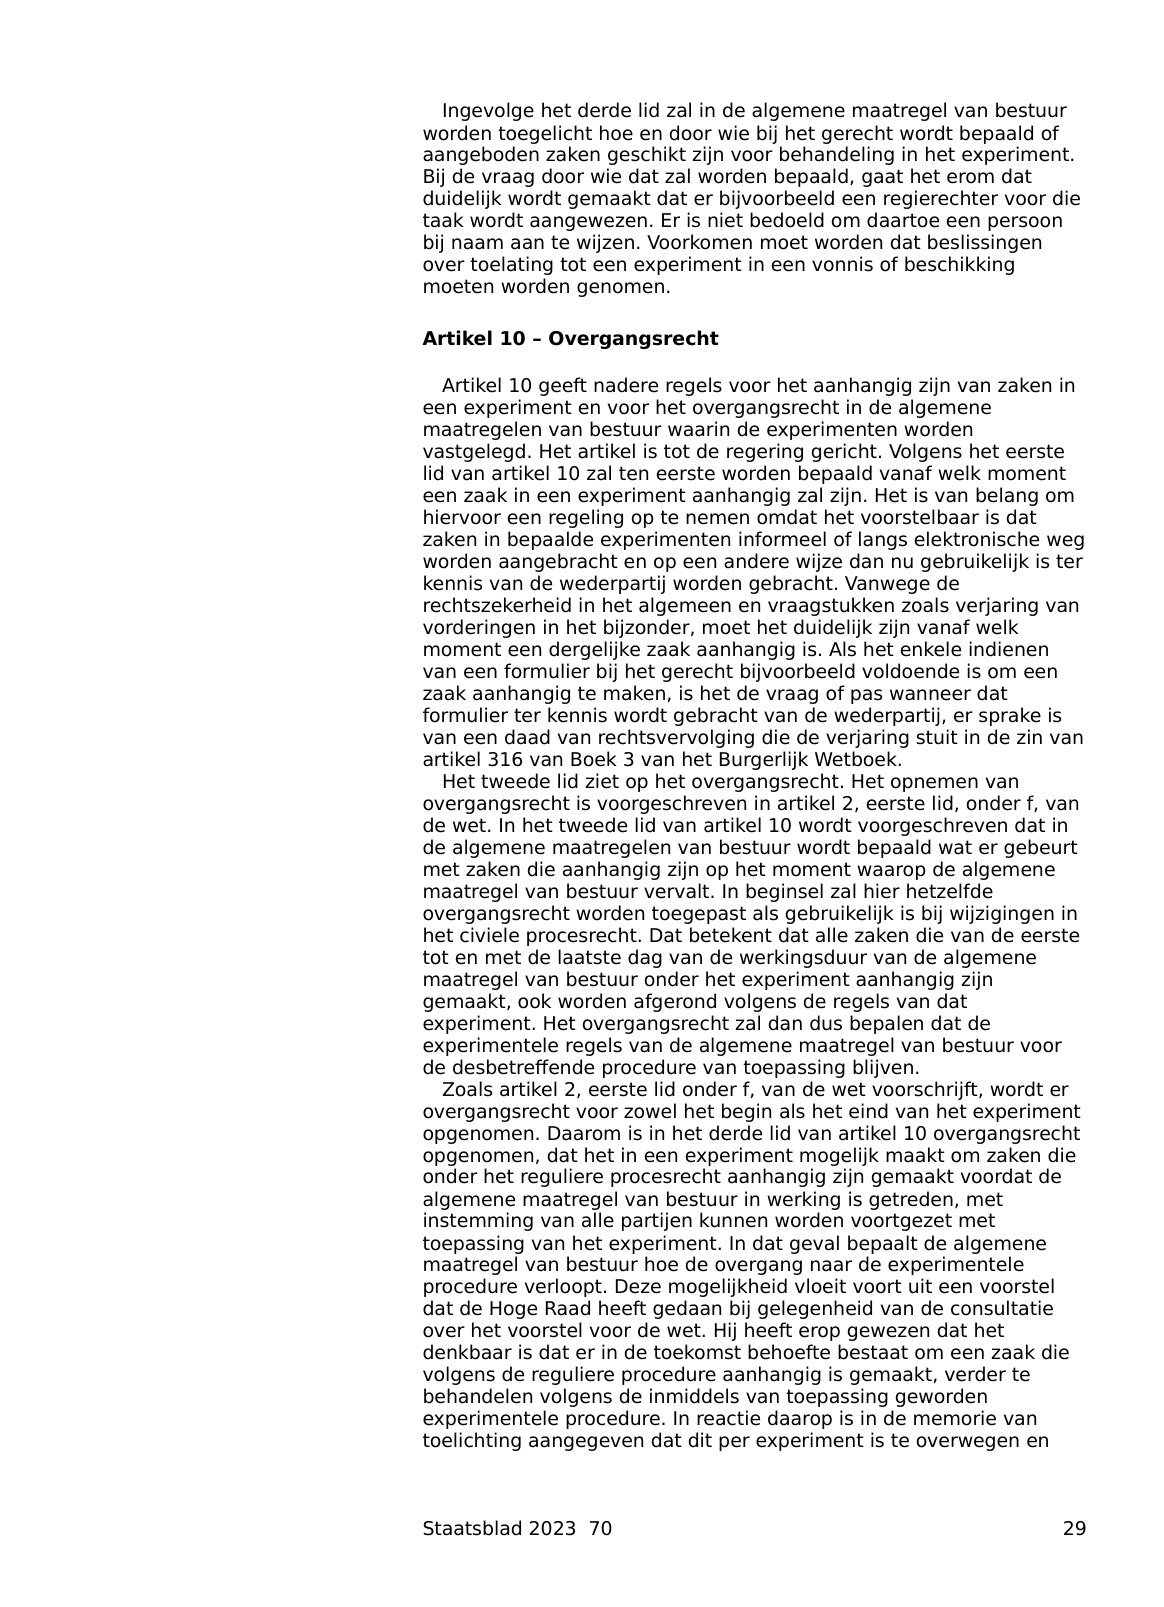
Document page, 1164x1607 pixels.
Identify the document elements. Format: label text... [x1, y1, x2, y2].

subtitle Artikel 10 – Overgangsrecht [422, 328, 1087, 350]
text Artikel 10 geeft nadere regels voor het aanhangig zijn van zaken in een experiment en voor het overgangsrecht in de algemene maatregelen van bestuur waarin de experimenten worden vastgelegd. Het artikel is tot de regering gericht. Volgens het eerste lid van artikel 10 zal ten eerste worden bepaald vanaf welk moment een zaak in een experiment aanhangig zal zijn. Het is van belang om hiervoor een regeling op te nemen omdat het voorstelbaar is dat zaken in bepaalde experimenten informeel of langs elektronische weg worden aangebracht en op een andere wijze dan nu gebruikelijk is ter kennis van de wederpartij worden gebracht. Vanwege de rechtszekerheid in het algemeen en vraagstukken zoals verjaring van vorderingen in het bijzonder, moet het duidelijk zijn vanaf welk moment een dergelijke zaak aanhangig is. Als het enkele indienen van een formulier bij het gerecht bijvoorbeeld voldoende is om een zaak aanhangig te maken, is het de vraag of pas wanneer dat formulier ter kennis wordt gebracht van de wederpartij, er sprake is van een daad van rechtsvervolging die de verjaring stuit in de zin van artikel 316 van Boek 3 van het Burgerlijk Wetboek. [422, 375, 1087, 771]
text Zoals artikel 2, eerste lid onder f, van de wet voorschrijft, wordt er overgangsrecht voor zowel het begin als het eind van het experiment opgenomen. Daarom is in het derde lid van artikel 10 overgangsrecht opgenomen, dat het in een experiment mogelijk maakt om zaken die onder het reguliere procesrecht aanhangig zijn gemaakt voordat de algemene maatregel van bestuur in werking is getreden, met instemming van alle partijen kunnen worden voortgezet met toepassing van het experiment. In dat geval bepaalt de algemene maatregel van bestuur hoe de overgang naar de experimentele procedure verloopt. Deze mogelijkheid vloeit voort uit een voorstel dat de Hoge Raad heeft gedaan bij gelegenheid van de consultatie over het voorstel voor de wet. Hij heeft erop gewezen dat het denkbaar is dat er in de toekomst behoefte bestaat om een zaak die volgens de reguliere procedure aanhangig is gemaakt, verder te behandelen volgens de inmiddels van toepassing geworden experimentele procedure. In reactie daarop is in de memorie van toelichting aangegeven dat dit per experiment is te overwegen en [422, 1078, 1087, 1452]
text Het tweede lid ziet op het overgangsrecht. Het opnemen van overgangsrecht is voorgeschreven in artikel 2, eerste lid, onder f, van de wet. In het tweede lid van artikel 10 wordt voorgeschreven dat in de algemene maatregelen van bestuur wordt bepaald wat er gebeurt met zaken die aanhangig zijn op het moment waarop de algemene maatregel van bestuur vervalt. In beginsel zal hier hetzelfde overgangsrecht worden toegepast als gebruikelijk is bij wijzigingen in het civiele procesrecht. Dat betekent dat alle zaken die van de eerste tot en met de laatste dag van de werkingsduur van de algemene maatregel van bestuur onder het experiment aanhangig zijn gemaakt, ook worden afgerond volgens de regels van dat experiment. Het overgangsrecht zal dan dus bepalen dat de experimentele regels van de algemene maatregel van bestuur voor de desbetreffende procedure van toepassing blijven. [422, 771, 1087, 1078]
text Ingevolge het derde lid zal in de algemene maatregel van bestuur worden toegelicht hoe en door wie bij het gerecht wordt bepaald of aangeboden zaken geschikt zijn voor behandeling in het experiment. Bij de vraag door wie dat zal worden bepaald, gaat het erom dat duidelijk wordt gemaakt dat er bijvoorbeeld een regierechter voor die taak wordt aangewezen. Er is niet bedoeld om daartoe een persoon bij naam aan te wijzen. Voorkomen moet worden dat beslissingen over toelating tot een experiment in een vonnis of beschikking moeten worden genomen. [422, 100, 1087, 298]
